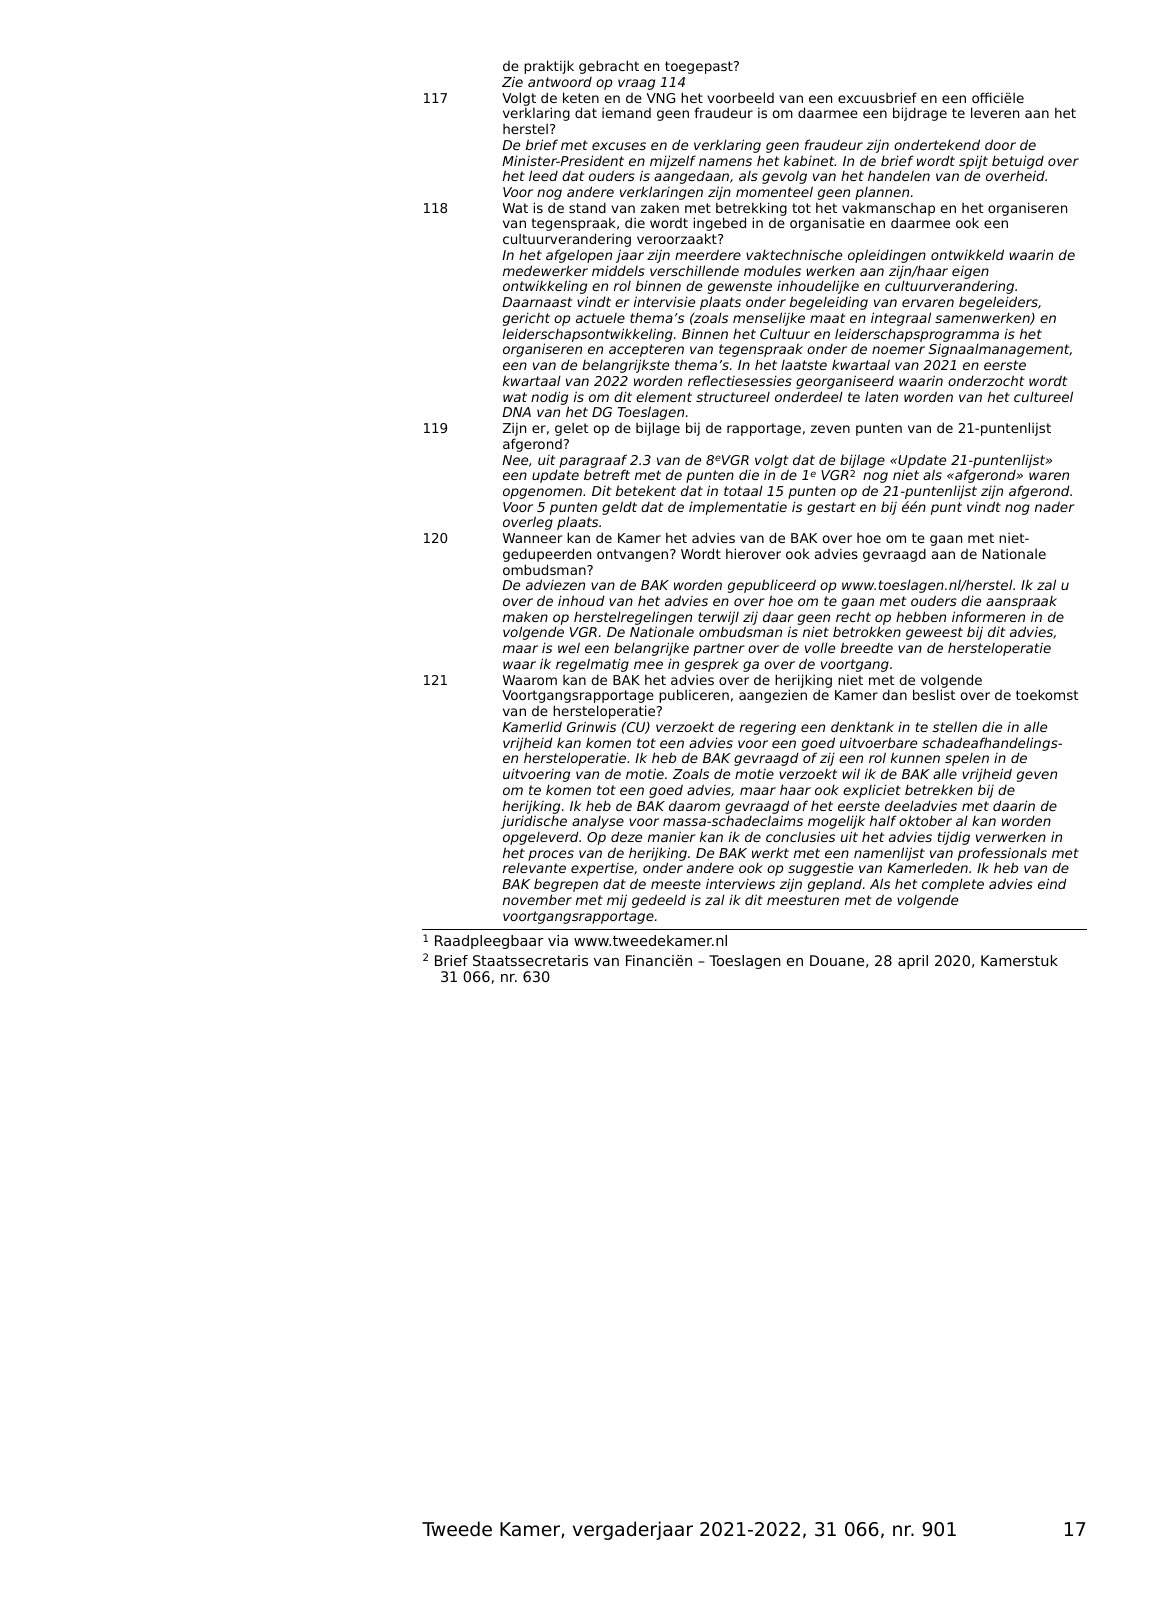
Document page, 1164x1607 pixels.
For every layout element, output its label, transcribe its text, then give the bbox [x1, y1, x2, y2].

table_cell De adviezen van de BAK worden gepubliceerd op www.toeslagen.nl/herstel. Ik zal u over de inhoud van het advies en over hoe om te gaan met ouders die aanspraak maken op herstelregelingen terwijl zij daar geen recht op hebben informeren in de volgende VGR. De Nationale ombudsman is niet betrokken geweest bij dit advies, maar is wel een belangrijke partner over de volle breedte van de hersteloperatie waar ik regelmatig mee in gesprek ga over de voortgang. [496, 578, 1087, 672]
table_cell Zijn er, gelet op de bijlage bij de rapportage, zeven punten van de 21-puntenlijst afgerond? [496, 421, 1087, 452]
table_cell [422, 248, 496, 421]
table_cell In het afgelopen jaar zijn meerdere vaktechnische opleidingen ontwikkeld waarin de medewerker middels verschillende modules werken aan zijn/haar eigen ontwikkeling en rol binnen de gewenste inhoudelijke en cultuurverandering. Daarnaast vindt er intervisie plaats onder begeleiding van ervaren begeleiders, gericht op actuele thema’s (zoals menselijke maat en integraal samenwerken) en leiderschapsontwikkeling. Binnen het Cultuur en leiderschapsprogramma is het organiseren en accepteren van tegenspraak onder de noemer Signaalmanagement, een van de belangrijkste thema’s. In het laatste kwartaal van 2021 en eerste kwartaal van 2022 worden reflectiesessies georganiseerd waarin onderzocht wordt wat nodig is om dit element structureel onderdeel te laten worden van het cultureel DNA van het DG Toeslagen. [496, 248, 1087, 421]
table_cell de praktijk gebracht en toegepast? [496, 59, 1087, 75]
table_cell 119 [422, 421, 496, 452]
table_cell Wanneer kan de Kamer het advies van de BAK over hoe om te gaan met niet-gedupeerden ontvangen? Wordt hierover ook advies gevraagd aan de Nationale ombudsman? [496, 531, 1087, 578]
table_cell [422, 578, 496, 672]
table_cell Volgt de keten en de VNG het voorbeeld van een excuusbrief en een officiële verklaring dat iemand geen fraudeur is om daarmee een bijdrage te leveren aan het herstel? [496, 91, 1087, 138]
table_cell Kamerlid Grinwis (CU) verzoekt de regering een denktank in te stellen die in alle vrijheid kan komen tot een advies voor een goed uitvoerbare schadeafhandelings- en hersteloperatie. Ik heb de BAK gevraagd of zij een rol kunnen spelen in de uitvoering van de motie. Zoals de motie verzoekt wil ik de BAK alle vrijheid geven om te komen tot een goed advies, maar haar ook expliciet betrekken bij de herijking. Ik heb de BAK daarom gevraagd of het eerste deeladvies met daarin de juridische analyse voor massa-schadeclaims mogelijk half oktober al kan worden opgeleverd. Op deze manier kan ik de conclusies uit het advies tijdig verwerken in het proces van de herijking. De BAK werkt met een namenlijst van professionals met relevante expertise, onder andere ook op suggestie van Kamerleden. Ik heb van de BAK begrepen dat de meeste interviews zijn gepland. Als het complete advies eind november met mij gedeeld is zal ik dit meesturen met de volgende voortgangsrapportage. [496, 720, 1087, 929]
table_cell [422, 452, 496, 531]
table_cell Nee, uit paragraaf 2.3 van de 8eVGR volgt dat de bijlage «Update 21-puntenlijst» een update betreft met de punten die in de 1e VGR2 nog niet als «afgerond» waren opgenomen. Dit betekent dat in totaal 15 punten op de 21-puntenlijst zijn afgerond. Voor 5 punten geldt dat de implementatie is gestart en bij één punt vindt nog nader overleg plaats. [496, 452, 1087, 531]
table_cell [422, 720, 496, 929]
table_cell 121 [422, 673, 496, 720]
table_cell 117 [422, 91, 496, 138]
table_cell 118 [422, 201, 496, 248]
table_cell 1 Raadpleegbaar via www.tweedekamer.nl 2 Brief Staatssecretaris van Financiën – Toeslagen en Douane, 28 april 2020, Kamerstuk 31 066, nr. 630 [422, 930, 1087, 986]
table_cell Waarom kan de BAK het advies over de herijking niet met de volgende Voortgangsrapportage publiceren, aangezien de Kamer dan beslist over de toekomst van de hersteloperatie? [496, 673, 1087, 720]
table_cell [422, 59, 496, 75]
table_cell [422, 75, 496, 91]
table_cell Wat is de stand van zaken met betrekking tot het vakmanschap en het organiseren van tegenspraak, die wordt ingebed in de organisatie en daarmee ook een cultuurverandering veroorzaakt? [496, 201, 1087, 248]
table_cell Zie antwoord op vraag 114 [496, 75, 1087, 91]
table_cell 120 [422, 531, 496, 578]
table_cell [422, 138, 496, 201]
table_cell De brief met excuses en de verklaring geen fraudeur zijn ondertekend door de Minister-President en mijzelf namens het kabinet. In de brief wordt spijt betuigd over het leed dat ouders is aangedaan, als gevolg van het handelen van de overheid. Voor nog andere verklaringen zijn momenteel geen plannen. [496, 138, 1087, 201]
